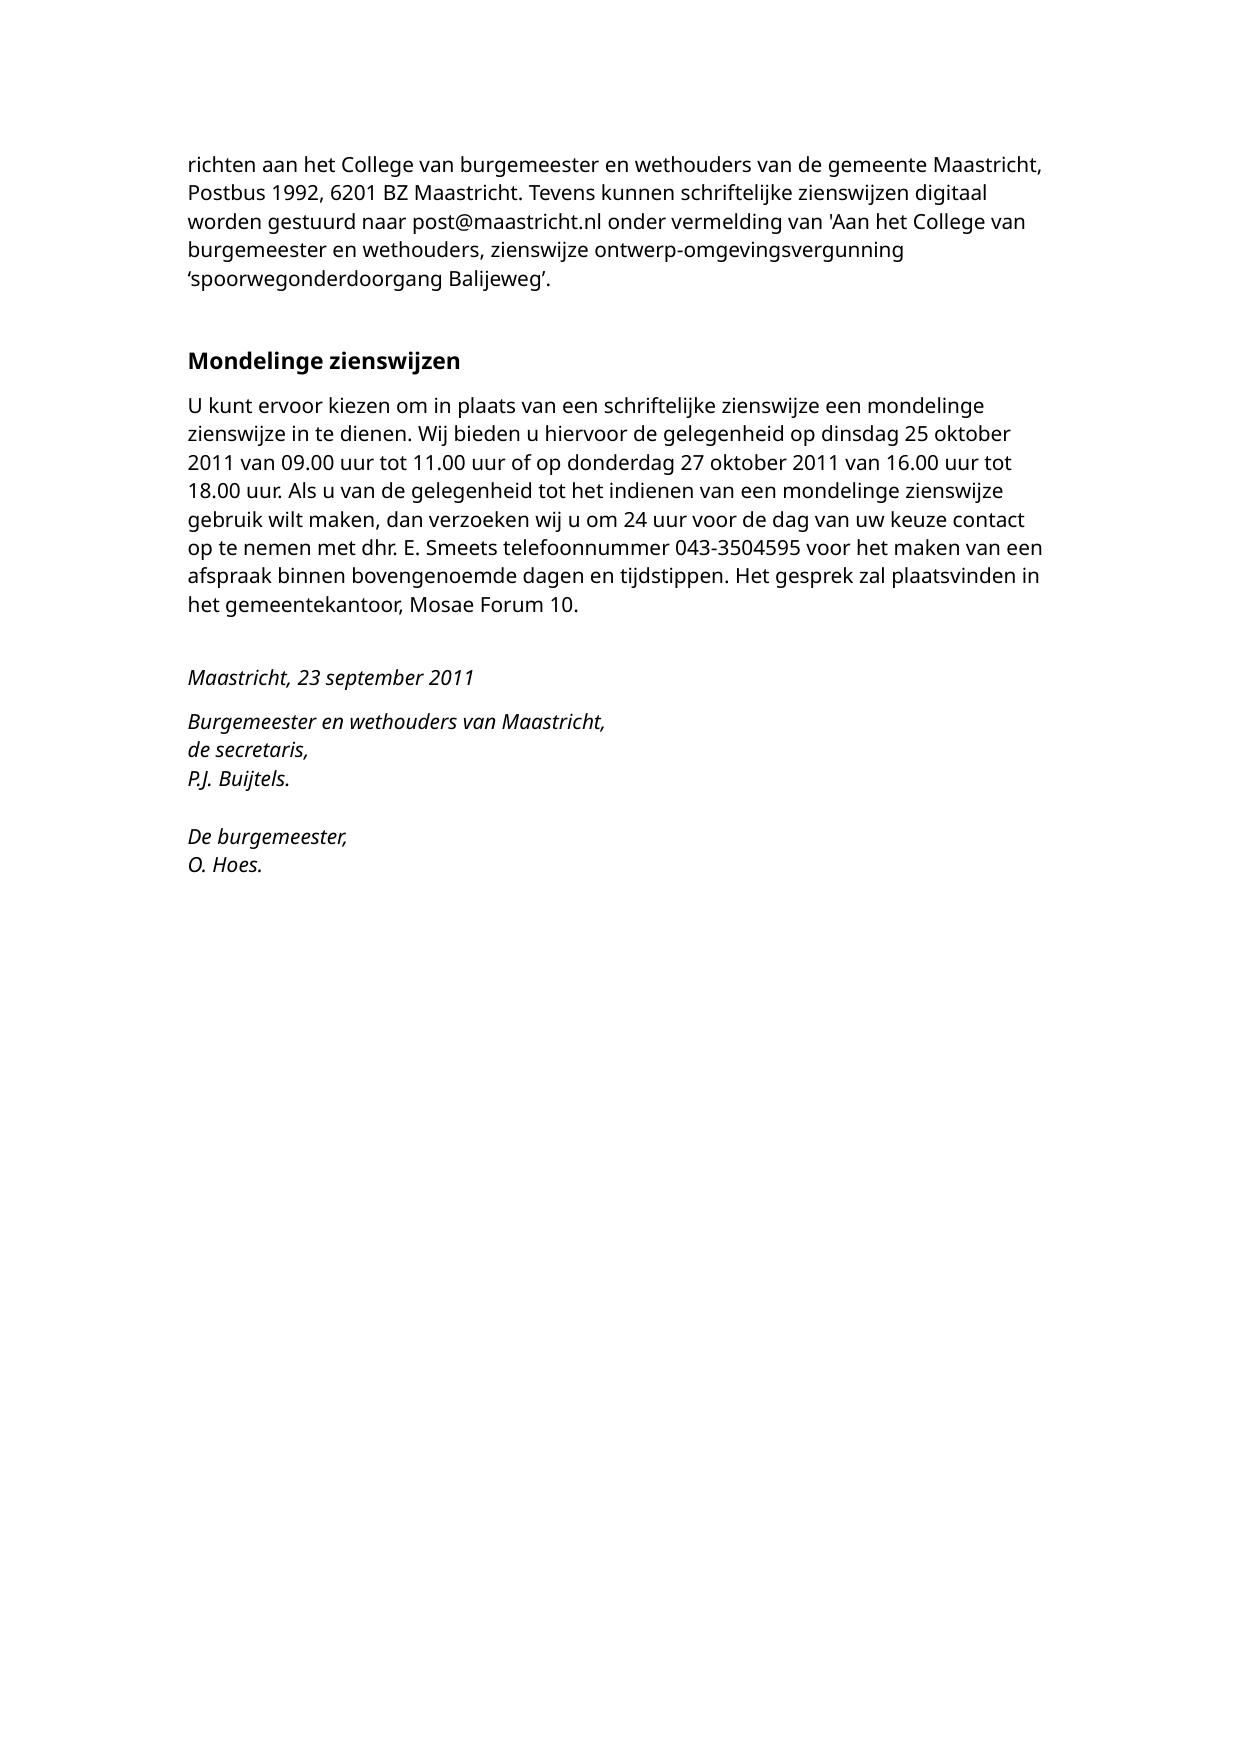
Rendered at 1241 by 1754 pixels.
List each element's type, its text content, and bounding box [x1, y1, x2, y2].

text De burgemeester, [187, 822, 1053, 851]
text Maastricht, 23 september 2011 [187, 663, 1053, 692]
text de secretaris, [187, 735, 1053, 764]
subtitle Mondelinge zienswijzen [187, 345, 1053, 376]
text U kunt ervoor kiezen om in plaats van een schriftelijke zienswijze een mondelinge zienswijze in te dienen. Wij bieden u hiervoor de gelegenheid op dinsdag 25 oktober 2011 van 09.00 uur tot 11.00 uur of op donderdag 27 oktober 2011 van 16.00 uur tot 18.00 uur. Als u van de gelegenheid tot het indienen van een mondelinge zienswijze gebruik wilt maken, dan verzoeken wij u om 24 uur voor de dag van uw keuze contact op te nemen met dhr. E. Smeets telefoonnummer 043-3504595 voor het maken van een afspraak binnen bovengenoemde dagen en tijdstippen. Het gesprek zal plaatsvinden in het gemeentekantoor, Mosae Forum 10. [187, 391, 1053, 618]
text Burgemeester en wethouders van Maastricht, [187, 707, 1053, 735]
text P.J. Buijtels. [187, 764, 1053, 792]
text richten aan het College van burgemeester en wethouders van de gemeente Maastricht, Postbus 1992, 6201 BZ Maastricht. Tevens kunnen schriftelijke zienswijzen digitaal worden gestuurd naar post@maastricht.nl onder vermelding van 'Aan het College van burgemeester en wethouders, zienswijze ontwerp-omgevingsvergunning ‘spoorwegonderdoorgang Balijeweg’. [187, 150, 1053, 292]
text O. Hoes. [187, 851, 1053, 879]
